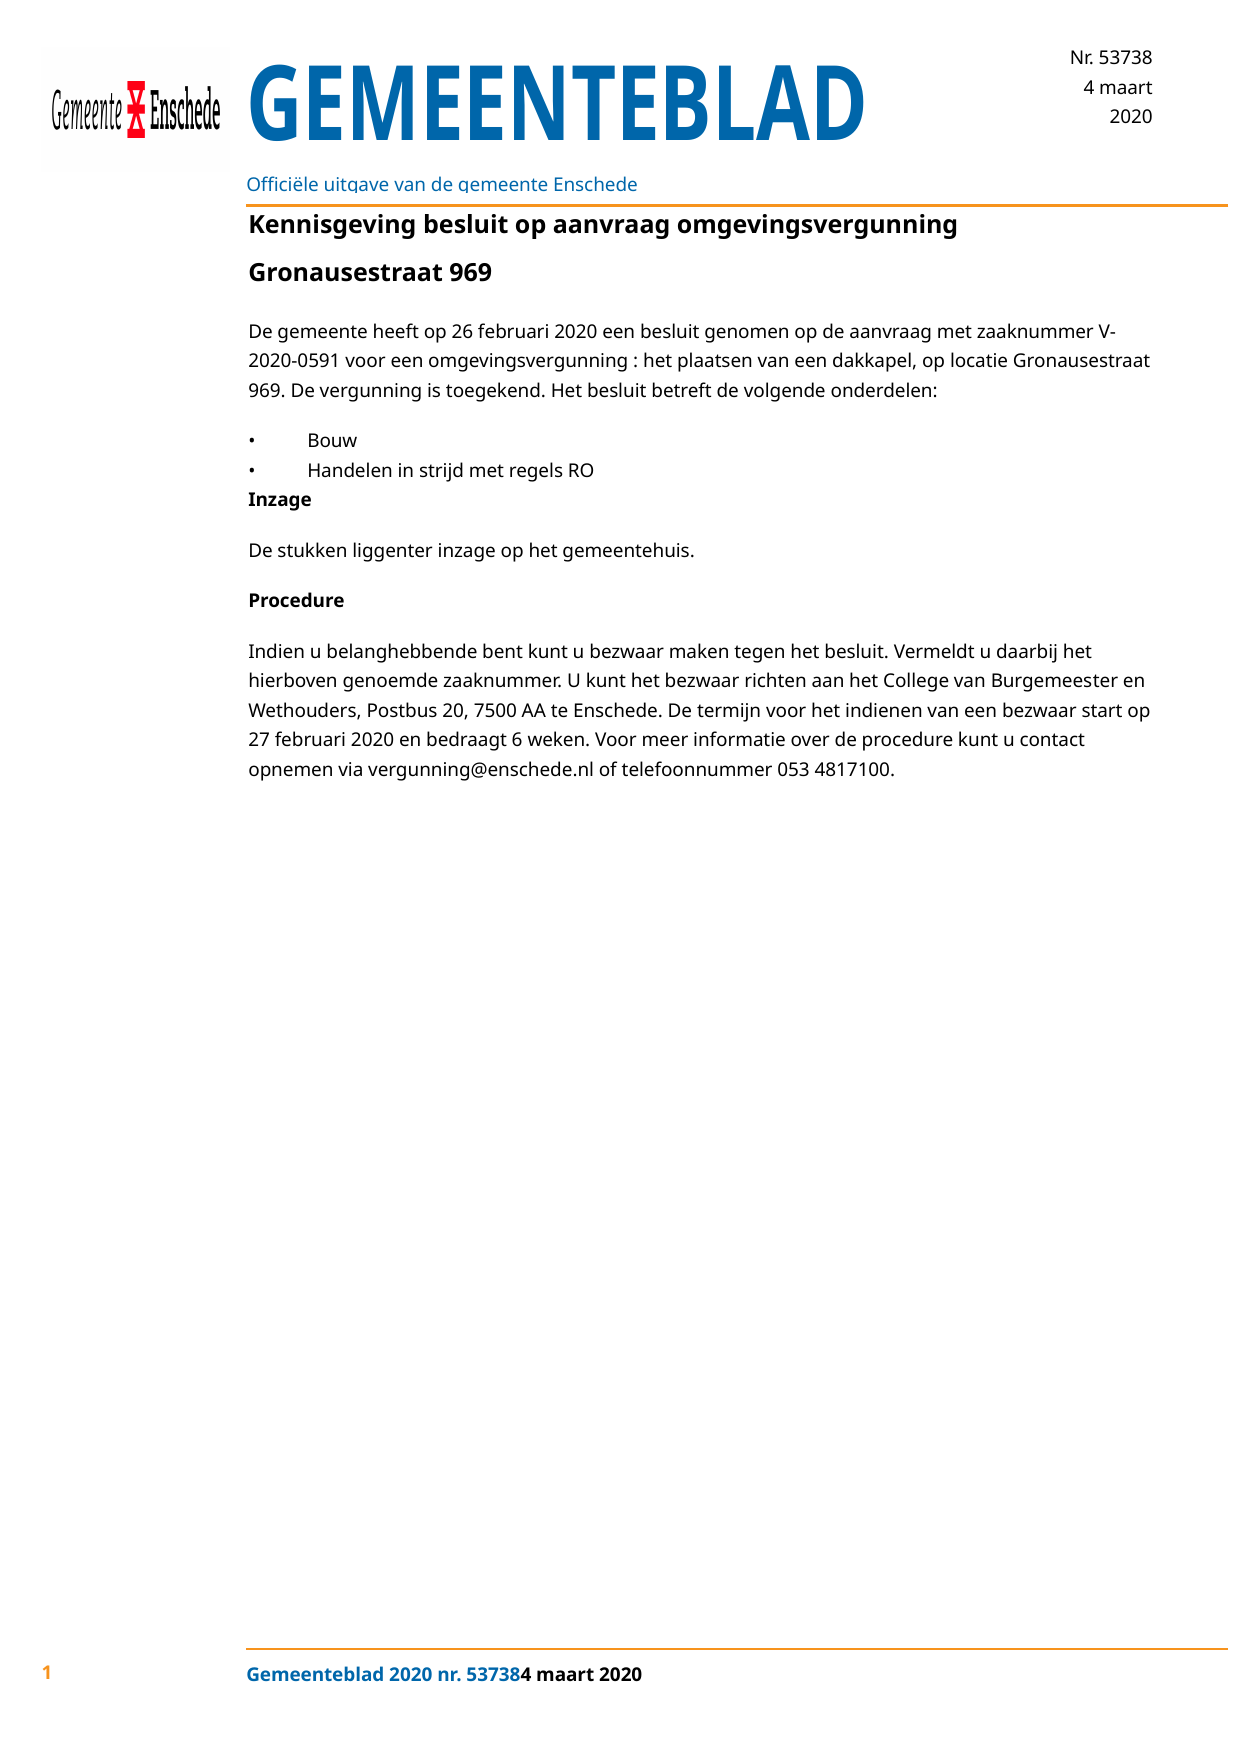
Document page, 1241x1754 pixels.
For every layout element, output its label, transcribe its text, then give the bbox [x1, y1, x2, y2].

picture [41, 47, 231, 172]
list Handelen in strijd met regels RO [248, 457, 1152, 483]
text Indien u belanghebbende bent kunt u bezwaar maken tegen het besluit. Vermeldt u daarbij het hierboven genoemde zaaknummer. U kunt het bezwaar richten aan het College van Burgemees­ter en Wethouders, Postbus 20, 7500 AA te Enschede. De termijn voor het indienen van een bezwaar start op 27 februari 2020 en bedraagt 6 weken. Voor meer informatie over de procedure kunt u contact opnemen via vergunning@enschede.nl of telefoonnummer 053 4817100. [248, 638, 1152, 782]
list Bouw [248, 427, 1152, 453]
text De stukken liggenter inzage op het gemeentehuis. [248, 537, 1152, 563]
text De gemeente heeft op 26 februari 2020 een besluit genomen op de aanvraag met zaaknummer V-2020-0591 voor een omgevingsvergunning : het plaatsen van een dakkapel, op locatie Gronausestraat 969. De vergunning is toegekend. Het besluit betreft de volgende onderdelen: [248, 318, 1152, 403]
text Inzage [248, 487, 1152, 512]
text Procedure [248, 587, 1152, 613]
text Kennisgeving besluit op aanvraag omgevingsvergunning Gronausestraat 969 [248, 207, 1152, 288]
